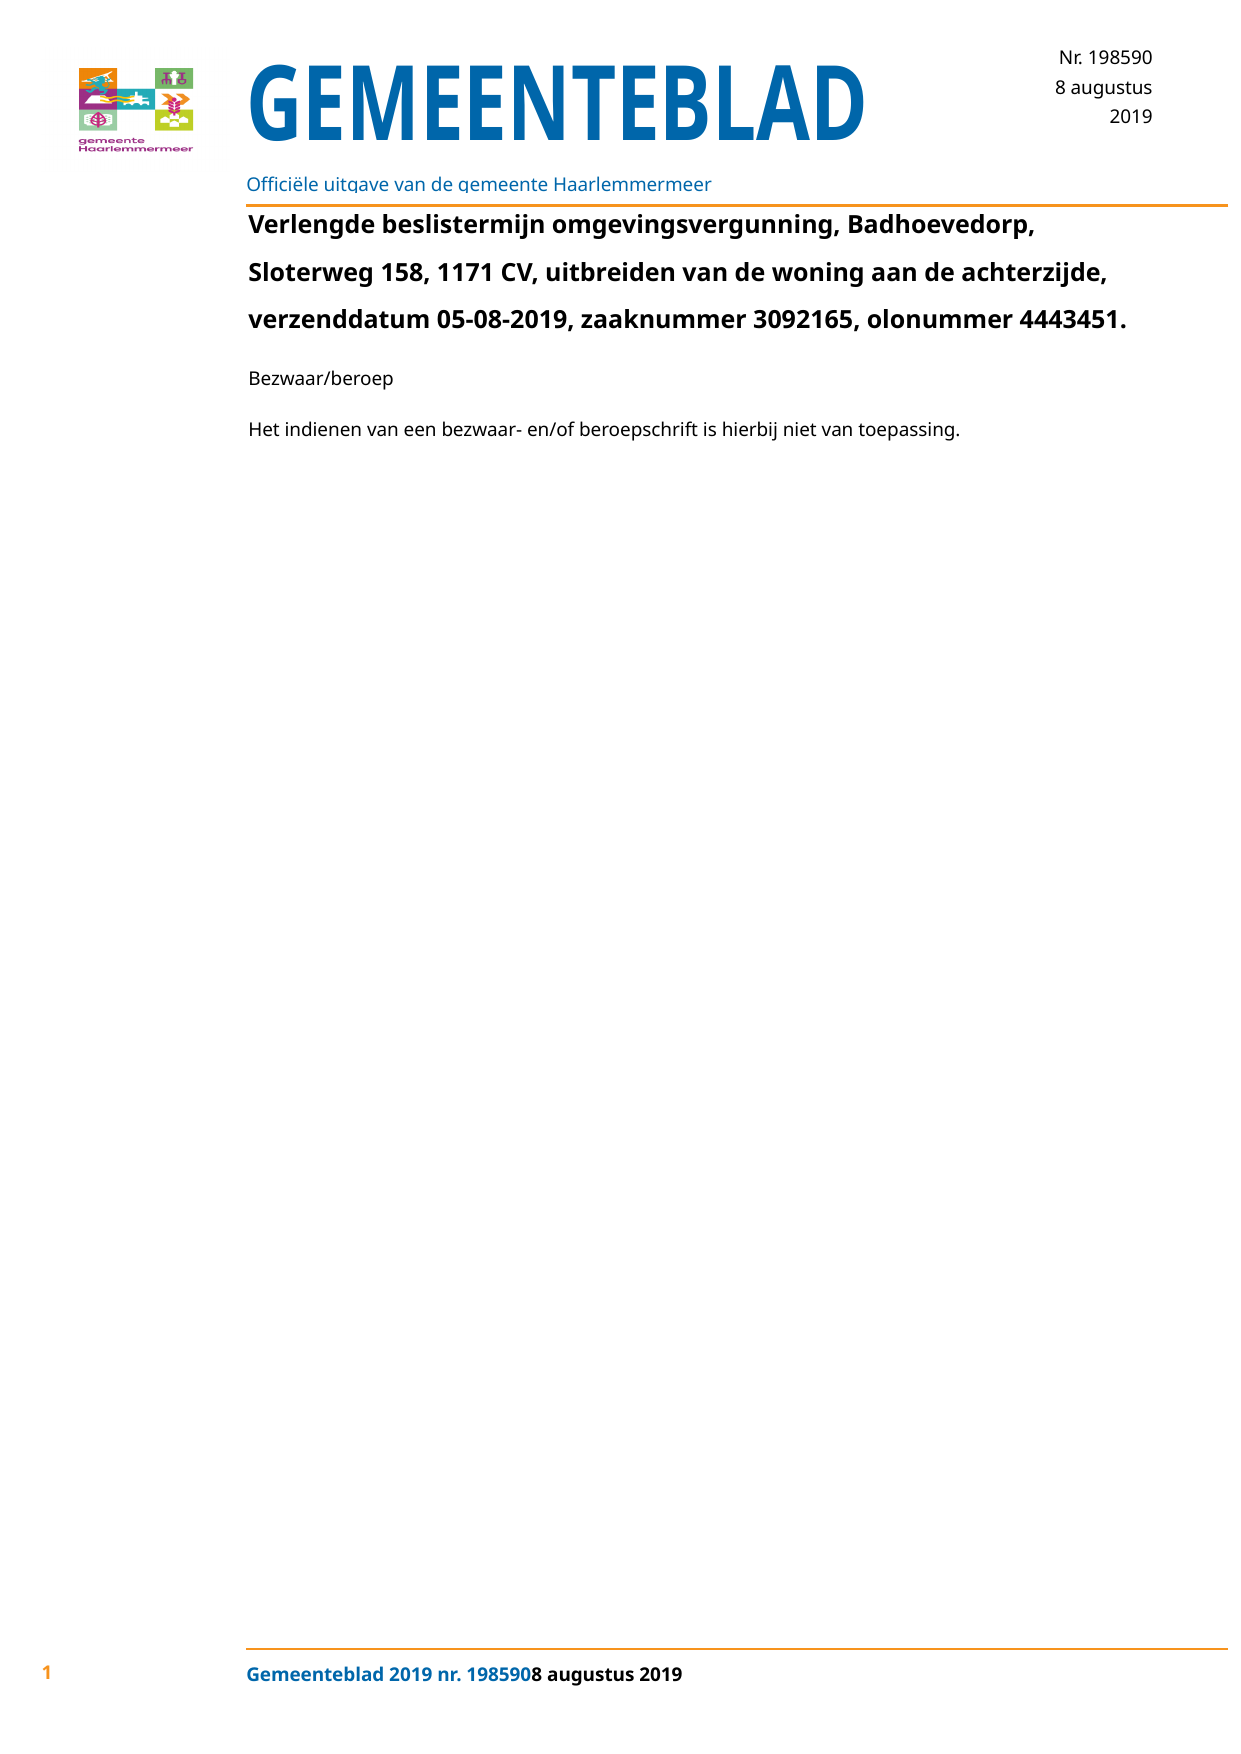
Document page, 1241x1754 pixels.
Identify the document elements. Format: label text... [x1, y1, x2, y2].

picture [41, 47, 231, 172]
text Het indienen van een bezwaar- en/of beroepschrift is hierbij niet van toepassing. [248, 416, 1152, 442]
text Bezwaar/beroep [248, 366, 1152, 391]
text Verlengde beslistermijn omgevingsvergunning, Badhoevedorp, Sloterweg 158, 1171 CV, uitbreiden van de woning aan de achterzijde, verzenddatum 05-08-2019, zaaknummer 3092165, olonummer 4443451. [248, 207, 1152, 336]
